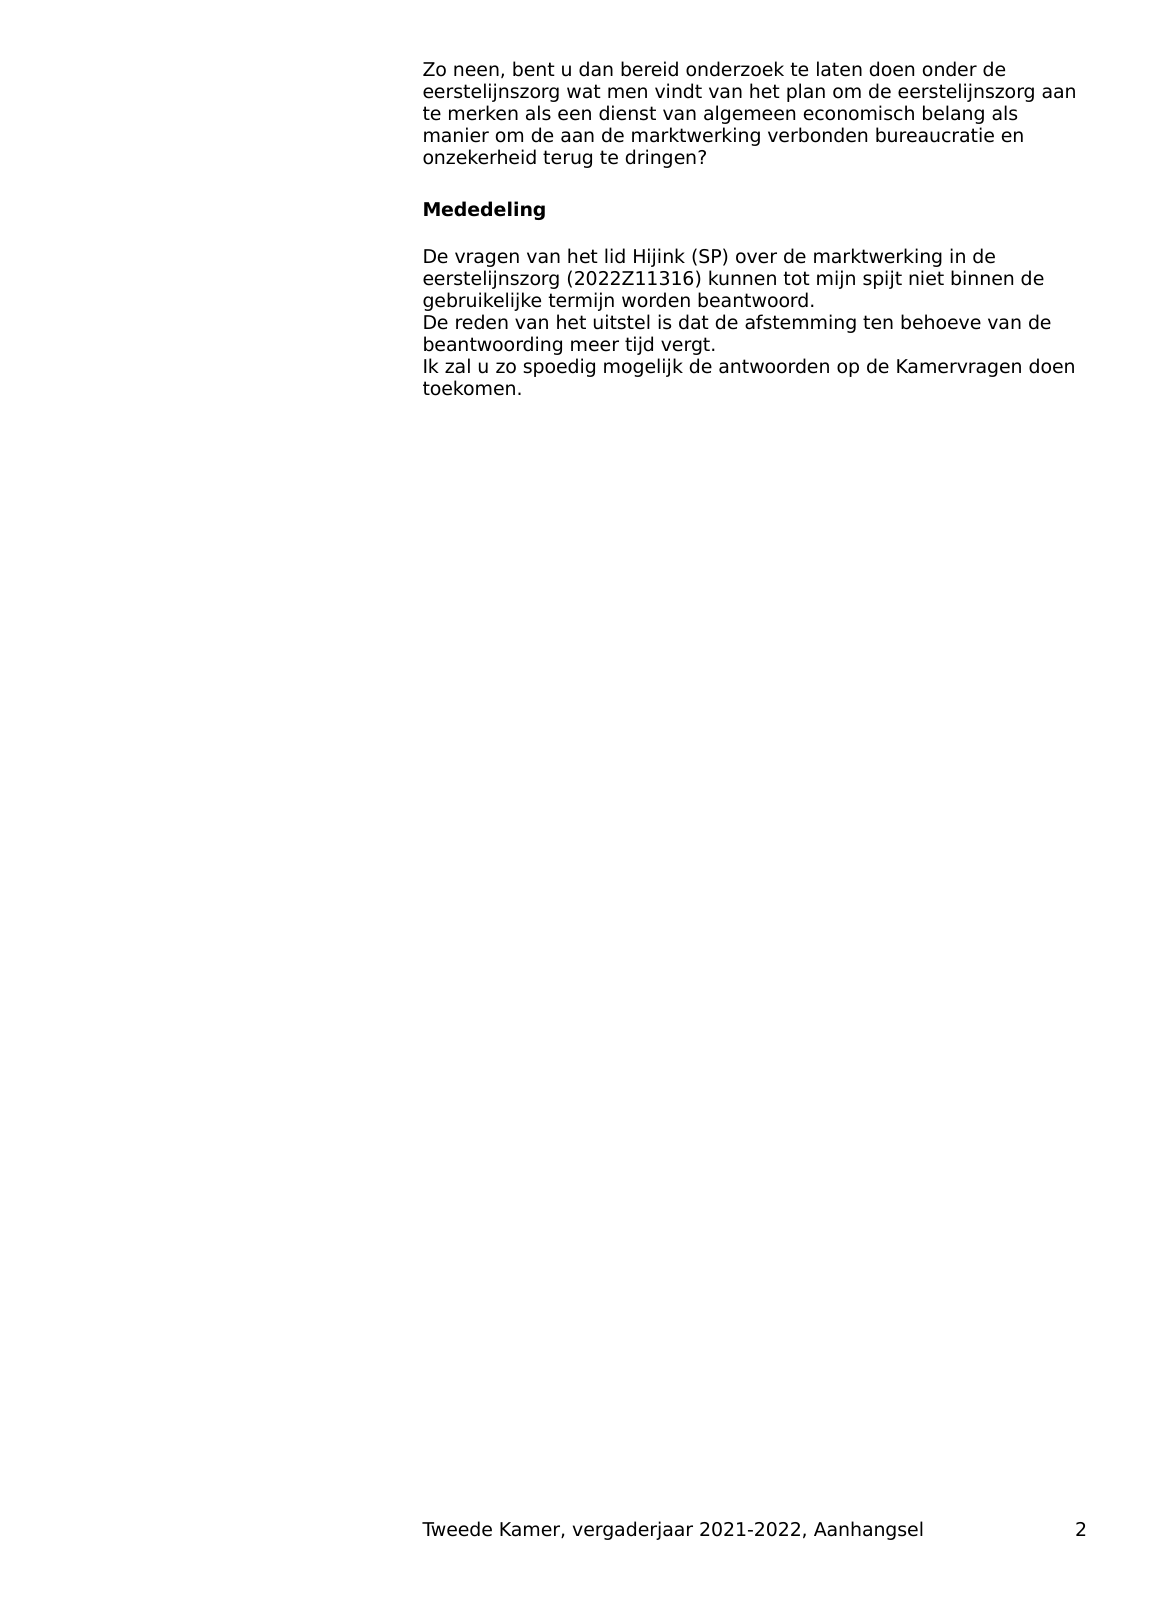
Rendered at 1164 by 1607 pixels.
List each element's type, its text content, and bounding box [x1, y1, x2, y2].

text Ik zal u zo spoedig mogelijk de antwoorden op de Kamervragen doen toekomen. [422, 356, 1087, 400]
text Zo neen, bent u dan bereid onderzoek te laten doen onder de eerstelijnszorg wat men vindt van het plan om de eerstelijnszorg aan te merken als een dienst van algemeen economisch belang als manier om de aan de marktwerking verbonden bureaucratie en onzekerheid terug te dringen? [422, 59, 1087, 169]
subtitle Mededeling [422, 199, 1087, 221]
text De reden van het uitstel is dat de afstemming ten behoeve van de beantwoording meer tijd vergt. [422, 312, 1087, 356]
text De vragen van het lid Hijink (SP) over de marktwerking in de eerstelijnszorg (2022Z11316) kunnen tot mijn spijt niet binnen de gebruikelijke termijn worden beantwoord. [422, 246, 1087, 312]
